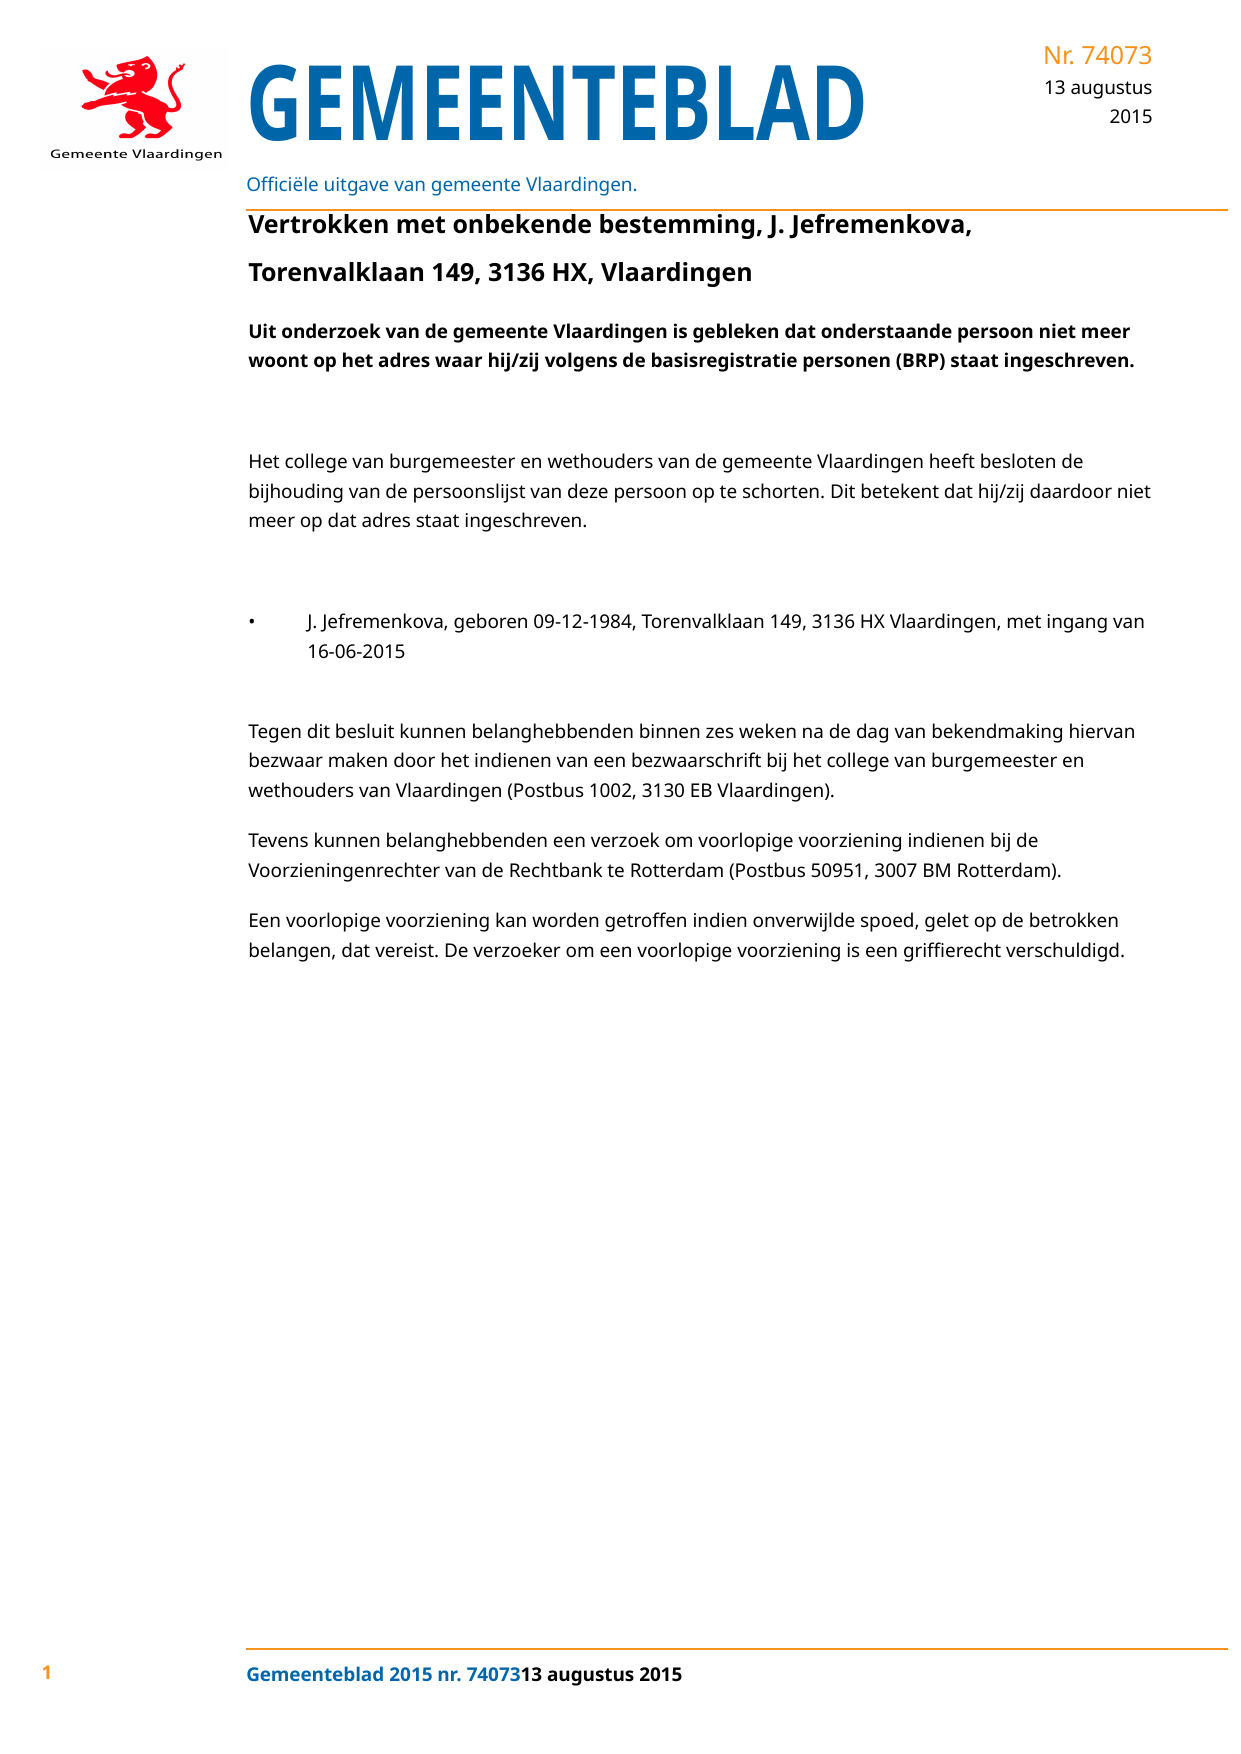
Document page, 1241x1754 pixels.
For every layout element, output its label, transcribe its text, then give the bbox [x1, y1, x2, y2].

picture [41, 47, 231, 172]
list J. Jefremenkova, geboren 09-12-1984, Torenvalklaan 149, 3136 HX Vlaardingen, met ingang van 16-06-2015 [248, 608, 1152, 664]
text Vertrokken met onbekende bestemming, J. Jefremenkova, Torenvalklaan 149, 3136 HX, Vlaardingen [248, 211, 1152, 288]
text Uit onderzoek van de gemeente Vlaardingen is gebleken dat onderstaande persoon niet meer woont op het adres waar hij/zij volgens de basisregistratie personen (BRP) staat ingeschreven. [248, 318, 1152, 373]
text Tegen dit besluit kunnen belanghebbenden binnen zes weken na de dag van bekendmaking hiervan bezwaar maken door het indienen van een bezwaarschrift bij het college van burgemeester en wethouders van Vlaardingen (Postbus 1002, 3130 EB Vlaardingen). [248, 718, 1152, 803]
text Het college van burgemeester en wethouders van de gemeente Vlaardingen heeft besloten de bijhouding van de persoonslijst van deze persoon op te schorten. Dit betekent dat hij/zij daardoor niet meer op dat adres staat ingeschreven. [248, 448, 1152, 533]
text Tevens kunnen belanghebbenden een verzoek om voorlopige voorziening indienen bij de Voorzieningenrechter van de Rechtbank te Rotterdam (Postbus 50951, 3007 BM Rotterdam). [248, 827, 1152, 883]
text Een voorlopige voorziening kan worden getroffen indien onverwijlde spoed, gelet op de betrokken belangen, dat vereist. De verzoeker om een voorlopige voorziening is een griffierecht verschuldigd. [248, 907, 1152, 963]
